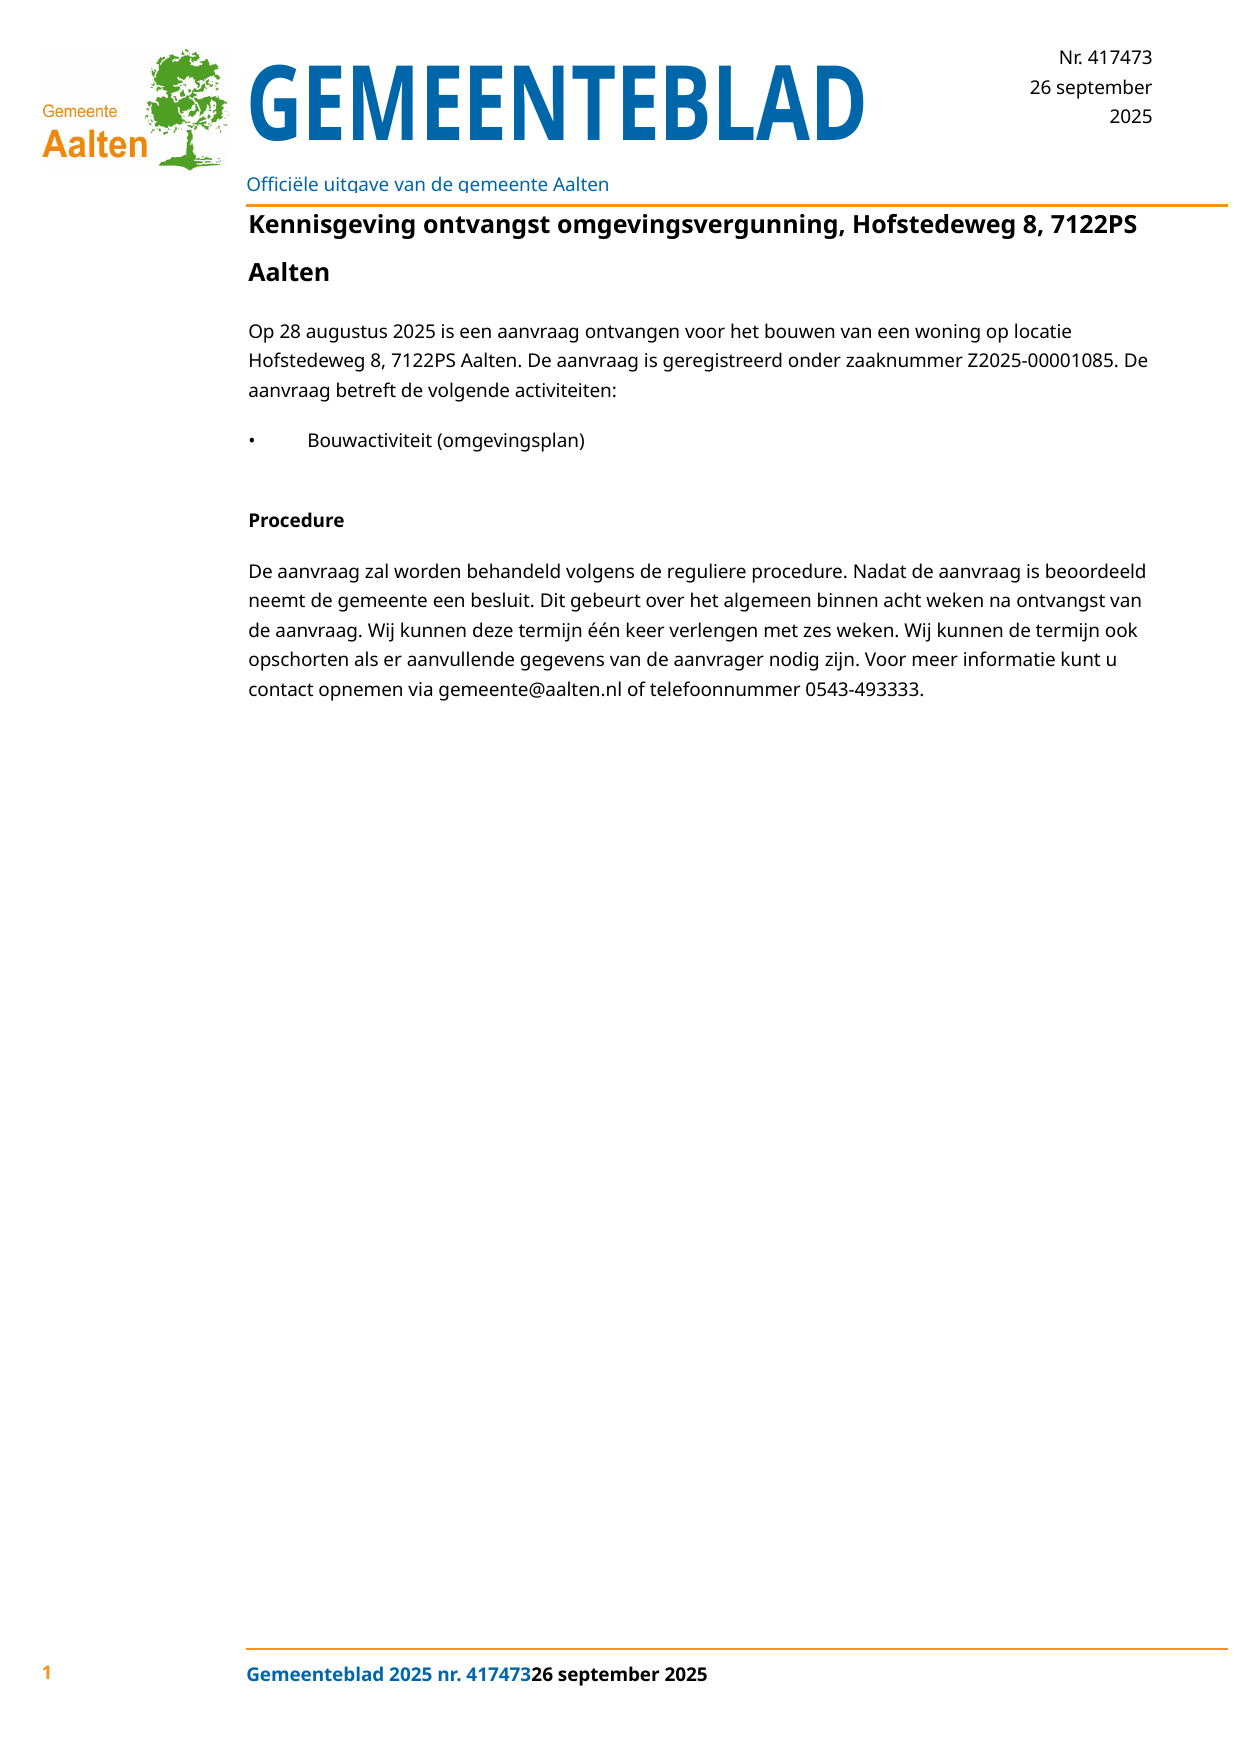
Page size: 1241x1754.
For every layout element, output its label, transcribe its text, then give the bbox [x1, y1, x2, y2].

picture [41, 47, 231, 172]
list Bouwactiviteit (omgevingsplan) [248, 427, 1152, 453]
text Op 28 augustus 2025 is een aanvraag ontvangen voor het bouwen van een woning op locatie Hofstedeweg 8, 7122PS Aalten. De aanvraag is geregistreerd onder zaaknummer Z2025-00001085. De aanvraag betreft de volgende activiteiten: [248, 318, 1152, 403]
text De aanvraag zal worden behandeld volgens de reguliere procedure. Nadat de aanvraag is beoordeeld neemt de gemeente een besluit. Dit gebeurt over het algemeen binnen acht weken na ontvangst van de aanvraag. Wij kunnen deze termijn één keer verlengen met zes weken. Wij kunnen de termijn ook opschorten als er aanvullende gegevens van de aanvrager nodig zijn. Voor meer informatie kunt u contact opnemen via gemeente@aalten.nl of telefoonnummer 0543-493333. [248, 558, 1152, 702]
text Procedure [248, 507, 1152, 533]
text Kennisgeving ontvangst omgevingsvergunning, Hofstedeweg 8, 7122PS Aalten [248, 207, 1152, 288]
